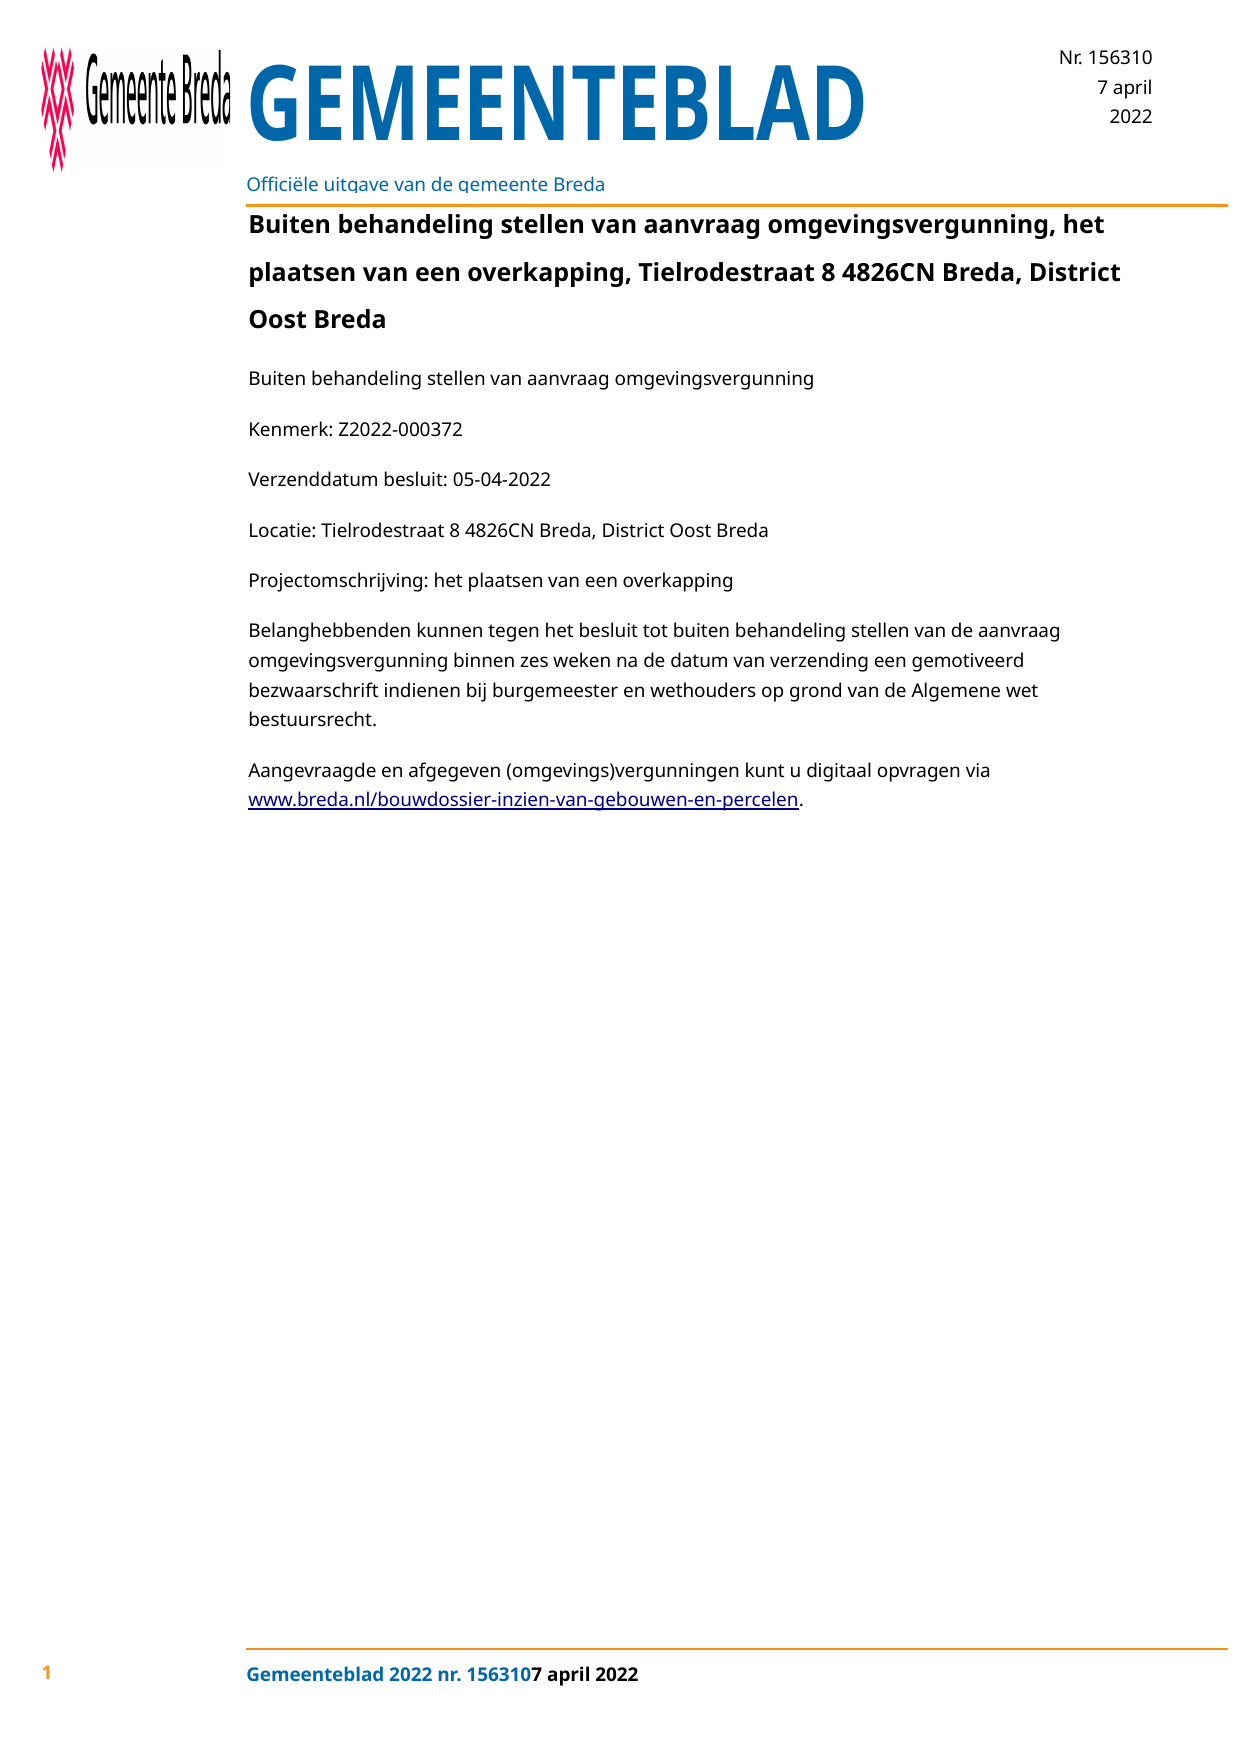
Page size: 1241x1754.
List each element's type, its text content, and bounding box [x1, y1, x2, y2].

text Locatie: Tielrodestraat 8 4826CN Breda, District Oost Breda [248, 517, 1152, 542]
text Buiten behandeling stellen van aanvraag omgevingsvergunning, het plaatsen van een overkapping, Tielrodestraat 8 4826CN Breda, District Oost Breda [248, 207, 1152, 336]
text Kenmerk: Z2022-000372 [248, 416, 1152, 442]
text Aangevraagde en afgegeven (omgevings)vergunningen kunt u digitaal opvragen via www.breda.nl/bouwdossier-inzien-van-gebouwen-en-percelen. [248, 757, 1152, 812]
picture [41, 47, 231, 172]
text Projectomschrijving: het plaatsen van een overkapping [248, 567, 1152, 593]
text Buiten behandeling stellen van aanvraag omgevingsvergunning [248, 366, 1152, 391]
text Verzenddatum besluit: 05-04-2022 [248, 466, 1152, 492]
text Belanghebbenden kunnen tegen het besluit tot buiten behandeling stellen van de aanvraag omgevingsvergunning binnen zes weken na de datum van verzending een gemotiveerd bezwaarschrift indienen bij burgemeester en wethouders op grond van de Algemene wet bestuursrecht. [248, 618, 1152, 732]
